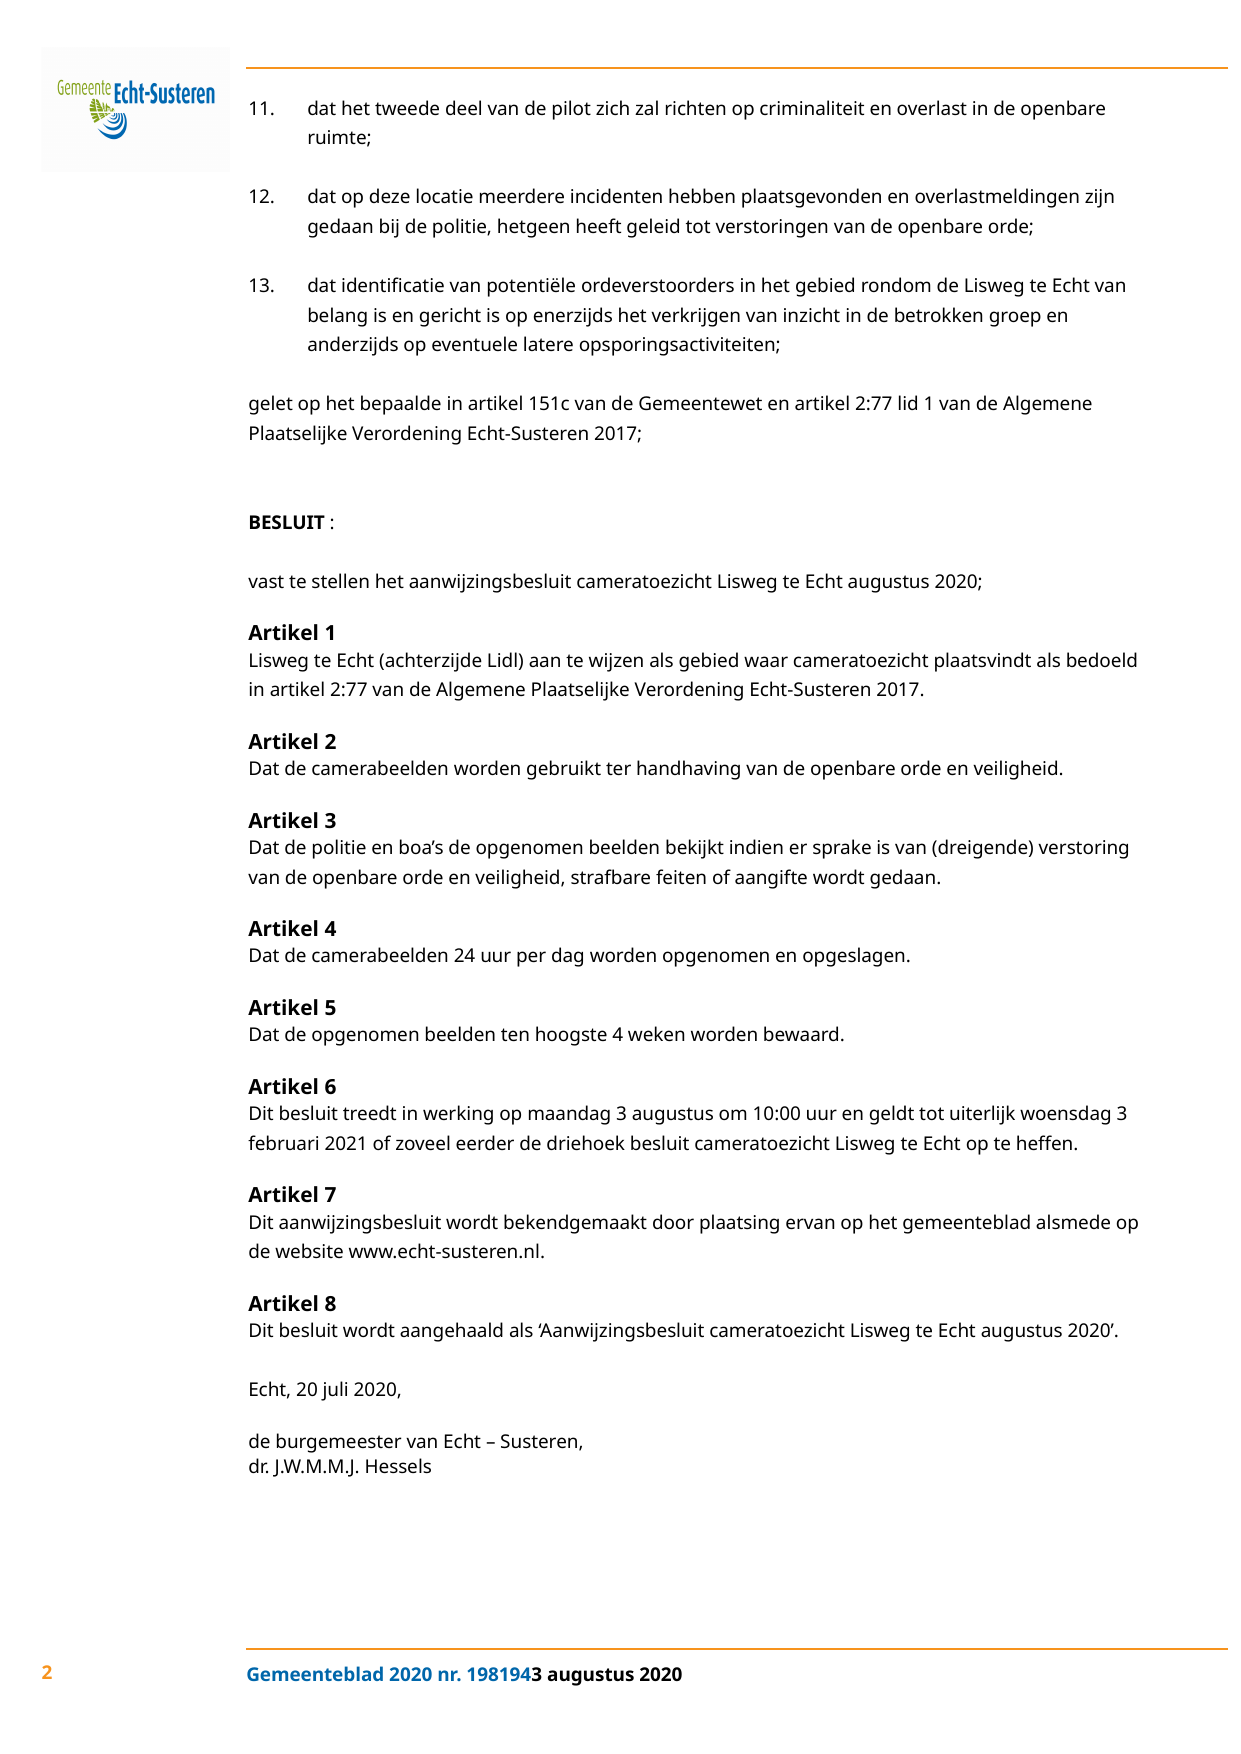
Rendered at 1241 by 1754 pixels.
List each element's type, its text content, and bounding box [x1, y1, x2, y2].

text Dat de camerabeelden worden gebruikt ter handhaving van de openbare orde en veiligheid. [248, 755, 1152, 781]
text Dit besluit wordt aangehaald als ‘Aanwijzingsbesluit cameratoezicht Lisweg te Echt augustus 2020’. [248, 1317, 1152, 1343]
text Lisweg te Echt (achterzijde Lidl) aan te wijzen als gebied waar cameratoezicht plaatsvindt als bedoeld in artikel 2:77 van de Algemene Plaatselijke Verordening Echt-Susteren 2017. [248, 647, 1152, 702]
text Dat de opgenomen beelden ten hoogste 4 weken worden bewaard. [248, 1022, 1152, 1047]
text gelet op het bepaalde in artikel 151c van de Gemeentewet en artikel 2:77 lid 1 van de Algemene Plaatselijke Verordening Echt-Susteren 2017; [248, 391, 1152, 446]
text Dit besluit treedt in werking op maandag 3 augustus om 10:00 uur en geldt tot uiterlijk woensdag 3 februari 2021 of zoveel eerder de driehoek besluit cameratoezicht Lisweg te Echt op te heffen. [248, 1100, 1152, 1156]
text Dat de politie en boa’s de opgenomen beelden bekijkt indien er sprake is van (dreigende) verstoring van de openbare orde en veiligheid, strafbare feiten of aangifte wordt gedaan. [248, 834, 1152, 889]
text Artikel 6 [248, 1072, 1152, 1100]
text Dat de camerabeelden 24 uur per dag worden opgenomen en opgeslagen. [248, 943, 1152, 968]
text Artikel 4 [248, 914, 1152, 943]
text Artikel 7 [248, 1180, 1152, 1209]
text Artikel 2 [248, 727, 1152, 755]
text vast te stellen het aanwijzingsbesluit cameratoezicht Lisweg te Echt augustus 2020; [248, 568, 1152, 594]
text Dit aanwijzingsbesluit wordt bekendgemaakt door plaatsing ervan op het gemeenteblad alsmede op de website www.echt-susteren.nl. [248, 1209, 1152, 1264]
picture [41, 47, 231, 172]
text Artikel 8 [248, 1289, 1152, 1317]
text dr. J.W.M.M.J. Hessels [248, 1454, 1152, 1479]
text BESLUIT : [248, 509, 1152, 535]
text de burgemeester van Echt – Susteren, [248, 1428, 1152, 1454]
text Artikel 1 [248, 618, 1152, 647]
list dat op deze locatie meerdere incidenten hebben plaatsgevonden en overlastmeldingen zijn gedaan bij de politie, hetgeen heeft geleid tot verstoringen van de openbare orde; [248, 183, 1152, 239]
list dat identificatie van potentiële ordeverstoorders in het gebied rondom de Lisweg te Echt van belang is en gericht is op enerzijds het verkrijgen van inzicht in de betrokken groep en anderzijds op eventuele latere opsporingsactiviteiten; [248, 272, 1152, 357]
text Echt, 20 juli 2020, [248, 1376, 1152, 1402]
list dat het tweede deel van de pilot zich zal richten op criminaliteit en overlast in de openbare ruimte; [248, 95, 1152, 150]
text Artikel 5 [248, 993, 1152, 1022]
text Artikel 3 [248, 806, 1152, 834]
